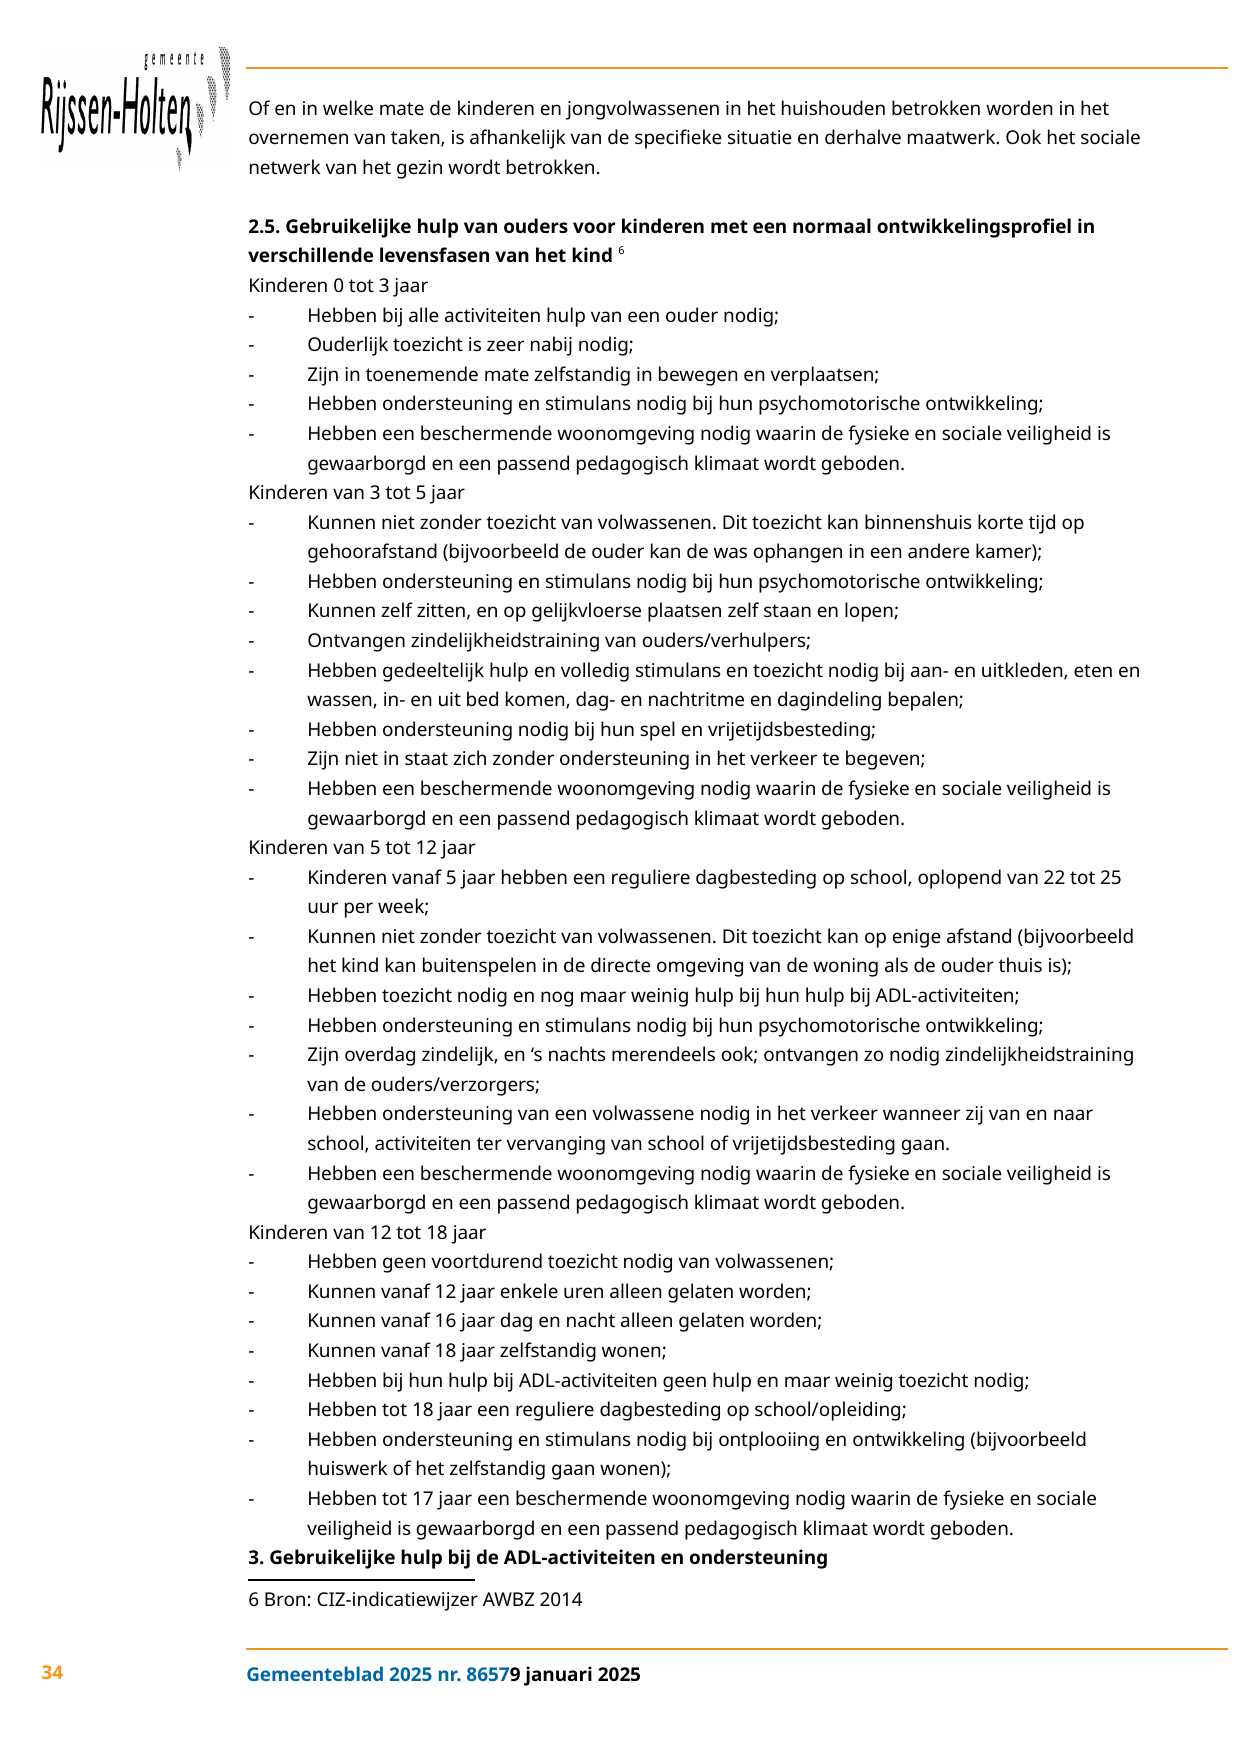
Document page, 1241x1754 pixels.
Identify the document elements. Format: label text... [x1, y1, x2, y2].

list Hebben een beschermende woonomgeving nodig waarin de fysieke en sociale veiligheid is gewaarborgd en een passend pedagogisch klimaat wordt geboden. [248, 1160, 1152, 1215]
list Zijn in toenemende mate zelfstandig in bewegen en verplaatsen; [248, 361, 1152, 387]
list Hebben ondersteuning van een volwassene nodig in het verkeer wanneer zij van en naar school, activiteiten ter vervanging van school of vrijetijdsbesteding gaan. [248, 1101, 1152, 1156]
list Kunnen vanaf 16 jaar dag en nacht alleen gelaten worden; [248, 1308, 1152, 1333]
text 2.5. Gebruikelijke hulp van ouders voor kinderen met een normaal ontwikkelingsprofiel in verschillende levensfasen van het kind [248, 213, 1152, 268]
list Hebben geen voortdurend toezicht nodig van volwassenen; [248, 1248, 1152, 1274]
text Kinderen van 5 tot 12 jaar [248, 834, 1152, 860]
list Ontvangen zindelijkheidstraining van ouders/verhulpers; [248, 627, 1152, 653]
list Hebben toezicht nodig en nog maar weinig hulp bij hun hulp bij ADL-activiteiten; [248, 982, 1152, 1008]
list Zijn overdag zindelijk, en ‘s nachts merendeels ook; ontvangen zo nodig zindelijkheidstraining van de ouders/verzorgers; [248, 1041, 1152, 1097]
text 3. Gebruikelijke hulp bij de ADL-activiteiten en ondersteuning [248, 1544, 1152, 1570]
list Hebben bij alle activiteiten hulp van een ouder nodig; [248, 302, 1152, 328]
list Kunnen vanaf 18 jaar zelfstandig wonen; [248, 1337, 1152, 1363]
text Kinderen van 12 tot 18 jaar [248, 1219, 1152, 1245]
list Kinderen vanaf 5 jaar hebben een reguliere dagbesteding op school, oplopend van 22 tot 25 uur per week; [248, 864, 1152, 919]
list Hebben bij hun hulp bij ADL-activiteiten geen hulp en maar weinig toezicht nodig; [248, 1367, 1152, 1393]
list Zijn niet in staat zich zonder ondersteuning in het verkeer te begeven; [248, 746, 1152, 771]
list Kunnen niet zonder toezicht van volwassenen. Dit toezicht kan op enige afstand (bijvoorbeeld het kind kan buitenspelen in de directe omgeving van de woning als de ouder thuis is); [248, 923, 1152, 978]
list Kunnen zelf zitten, en op gelijkvloerse plaatsen zelf staan en lopen; [248, 598, 1152, 623]
list Hebben ondersteuning en stimulans nodig bij hun psychomotorische ontwikkeling; [248, 391, 1152, 416]
list Hebben ondersteuning nodig bij hun spel en vrijetijdsbesteding; [248, 716, 1152, 742]
list Hebben gedeeltelijk hulp en volledig stimulans en toezicht nodig bij aan- en uitkleden, eten en wassen, in- en uit bed komen, dag- en nachtritme en dagindeling bepalen; [248, 657, 1152, 712]
list Hebben tot 17 jaar een beschermende woonomgeving nodig waarin de fysieke en sociale veiligheid is gewaarborgd en een passend pedagogisch klimaat wordt geboden. [248, 1485, 1152, 1541]
list Kunnen vanaf 12 jaar enkele uren alleen gelaten worden; [248, 1278, 1152, 1304]
list Hebben tot 18 jaar een reguliere dagbesteding op school/opleiding; [248, 1396, 1152, 1422]
list Ouderlijk toezicht is zeer nabij nodig; [248, 331, 1152, 357]
text Kinderen 0 tot 3 jaar [248, 272, 1152, 298]
list Hebben ondersteuning en stimulans nodig bij hun psychomotorische ontwikkeling; [248, 568, 1152, 594]
text Kinderen van 3 tot 5 jaar [248, 479, 1152, 505]
list Hebben een beschermende woonomgeving nodig waarin de fysieke en sociale veiligheid is gewaarborgd en een passend pedagogisch klimaat wordt geboden. [248, 420, 1152, 476]
list Hebben een beschermende woonomgeving nodig waarin de fysieke en sociale veiligheid is gewaarborgd en een passend pedagogisch klimaat wordt geboden. [248, 775, 1152, 831]
list Hebben ondersteuning en stimulans nodig bij hun psychomotorische ontwikkeling; [248, 1012, 1152, 1038]
text Of en in welke mate de kinderen en jongvolwassenen in het huishouden betrokken worden in het overnemen van taken, is afhankelijk van de specifieke situatie en derhalve maatwerk. Ook het sociale netwerk van het gezin wordt betrokken. [248, 95, 1152, 180]
list Hebben ondersteuning en stimulans nodig bij ontplooiing en ontwikkeling (bijvoorbeeld huiswerk of het zelfstandig gaan wonen); [248, 1426, 1152, 1481]
picture [41, 47, 231, 172]
text Bron: CIZ-indicatiewijzer AWBZ 2014 [248, 1586, 1152, 1612]
list Kunnen niet zonder toezicht van volwassenen. Dit toezicht kan binnenshuis korte tijd op gehoorafstand (bijvoorbeeld de ouder kan de was ophangen in een andere kamer); [248, 509, 1152, 564]
